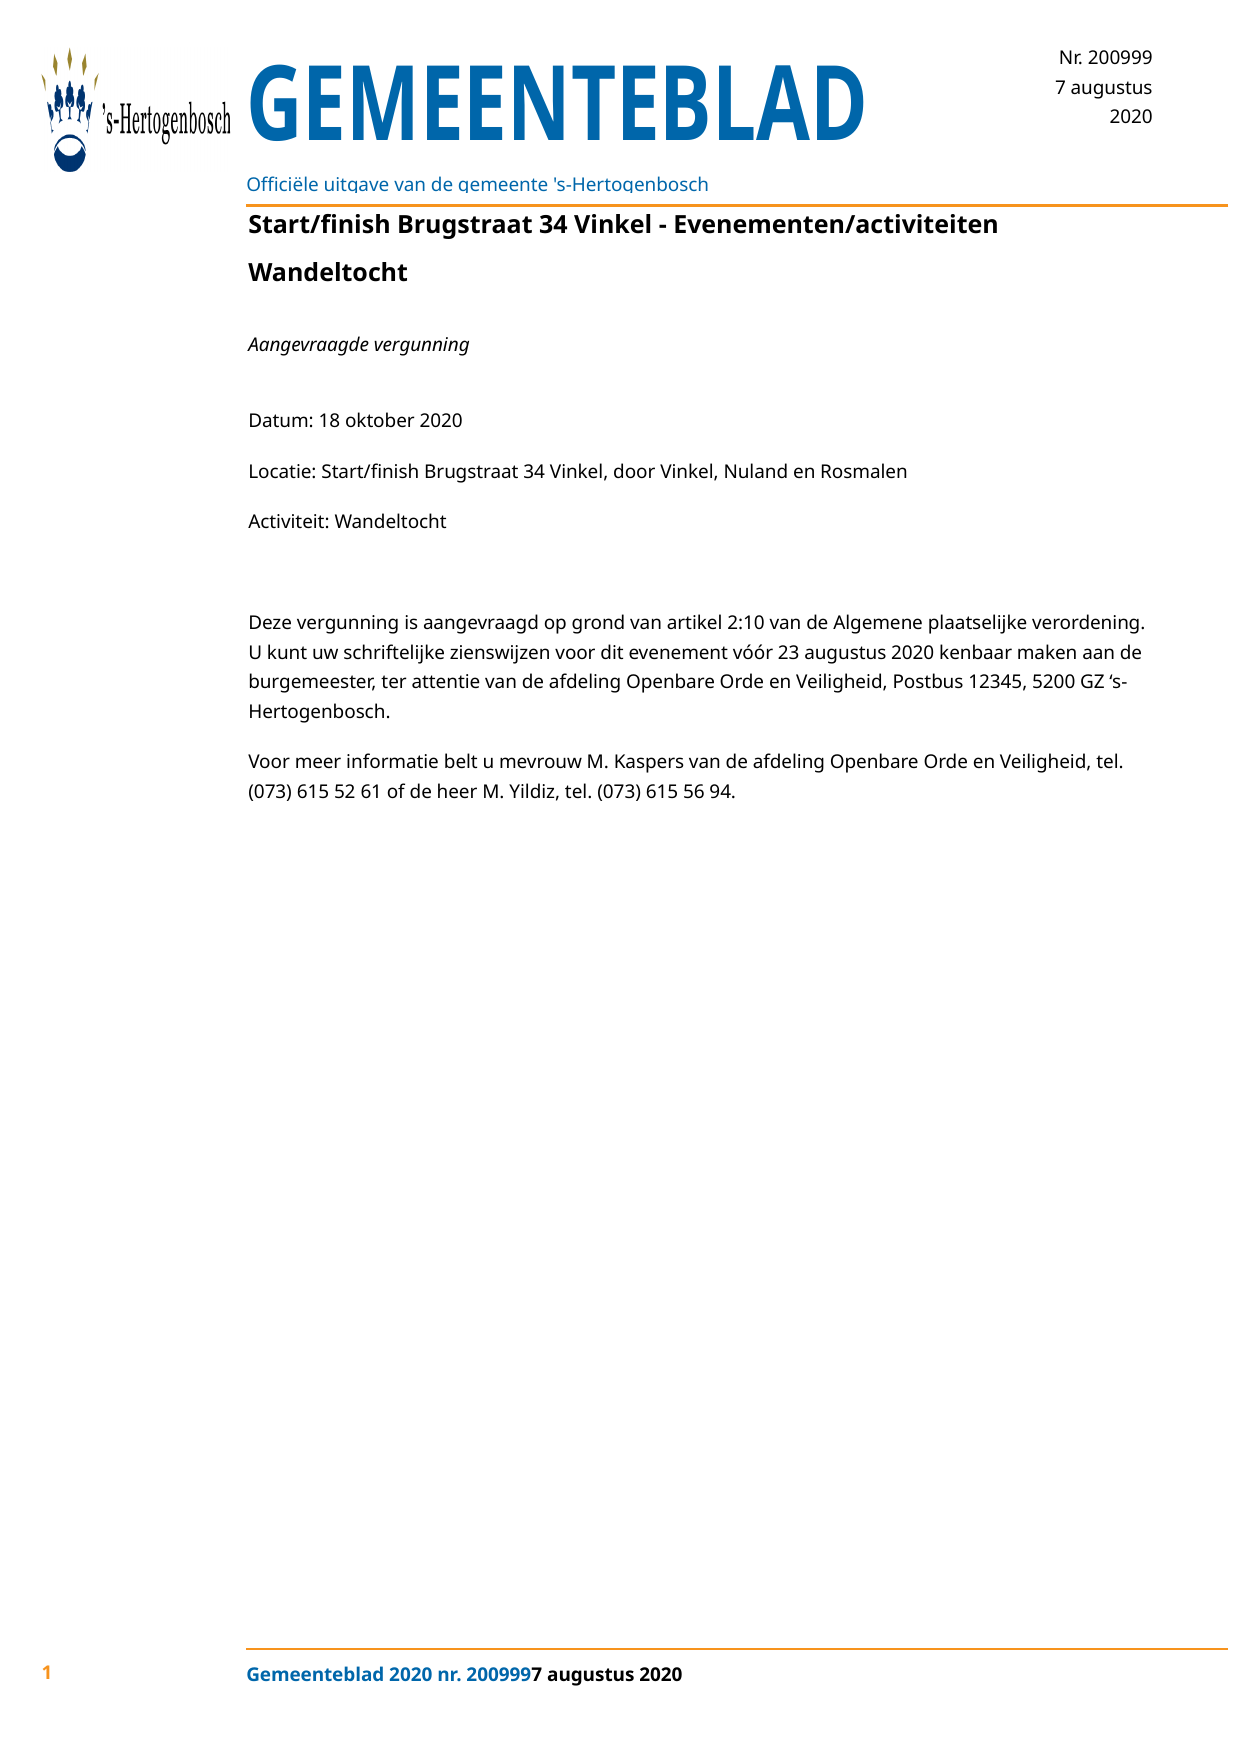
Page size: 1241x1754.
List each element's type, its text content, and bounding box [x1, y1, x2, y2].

text Deze vergunning is aangevraagd op grond van artikel 2:10 van de Algemene plaatselijke verordening. U kunt uw schriftelijke zienswijzen voor dit evenement vóór 23 augustus 2020 kenbaar maken aan de burgemeester, ter attentie van de afdeling Openbare Orde en Veiligheid, Postbus 12345, 5200 GZ ‘s-Hertogenbosch. [248, 609, 1152, 724]
text Voor meer informatie belt u mevrouw M. Kaspers van de afdeling Openbare Orde en Veiligheid, tel. (073) 615 52 61 of de heer M. Yildiz, tel. (073) 615 56 94. [248, 748, 1152, 804]
picture [41, 47, 231, 172]
text Activiteit: Wandeltocht [248, 508, 1152, 534]
text Start/finish Brugstraat 34 Vinkel - Evenementen/activiteiten Wandeltocht [248, 207, 1152, 288]
text Locatie: Start/finish Brugstraat 34 Vinkel, door Vinkel, Nuland en Rosmalen [248, 458, 1152, 484]
text Aangevraagde vergunning [248, 331, 1152, 357]
text Datum: 18 oktober 2020 [248, 408, 1152, 433]
